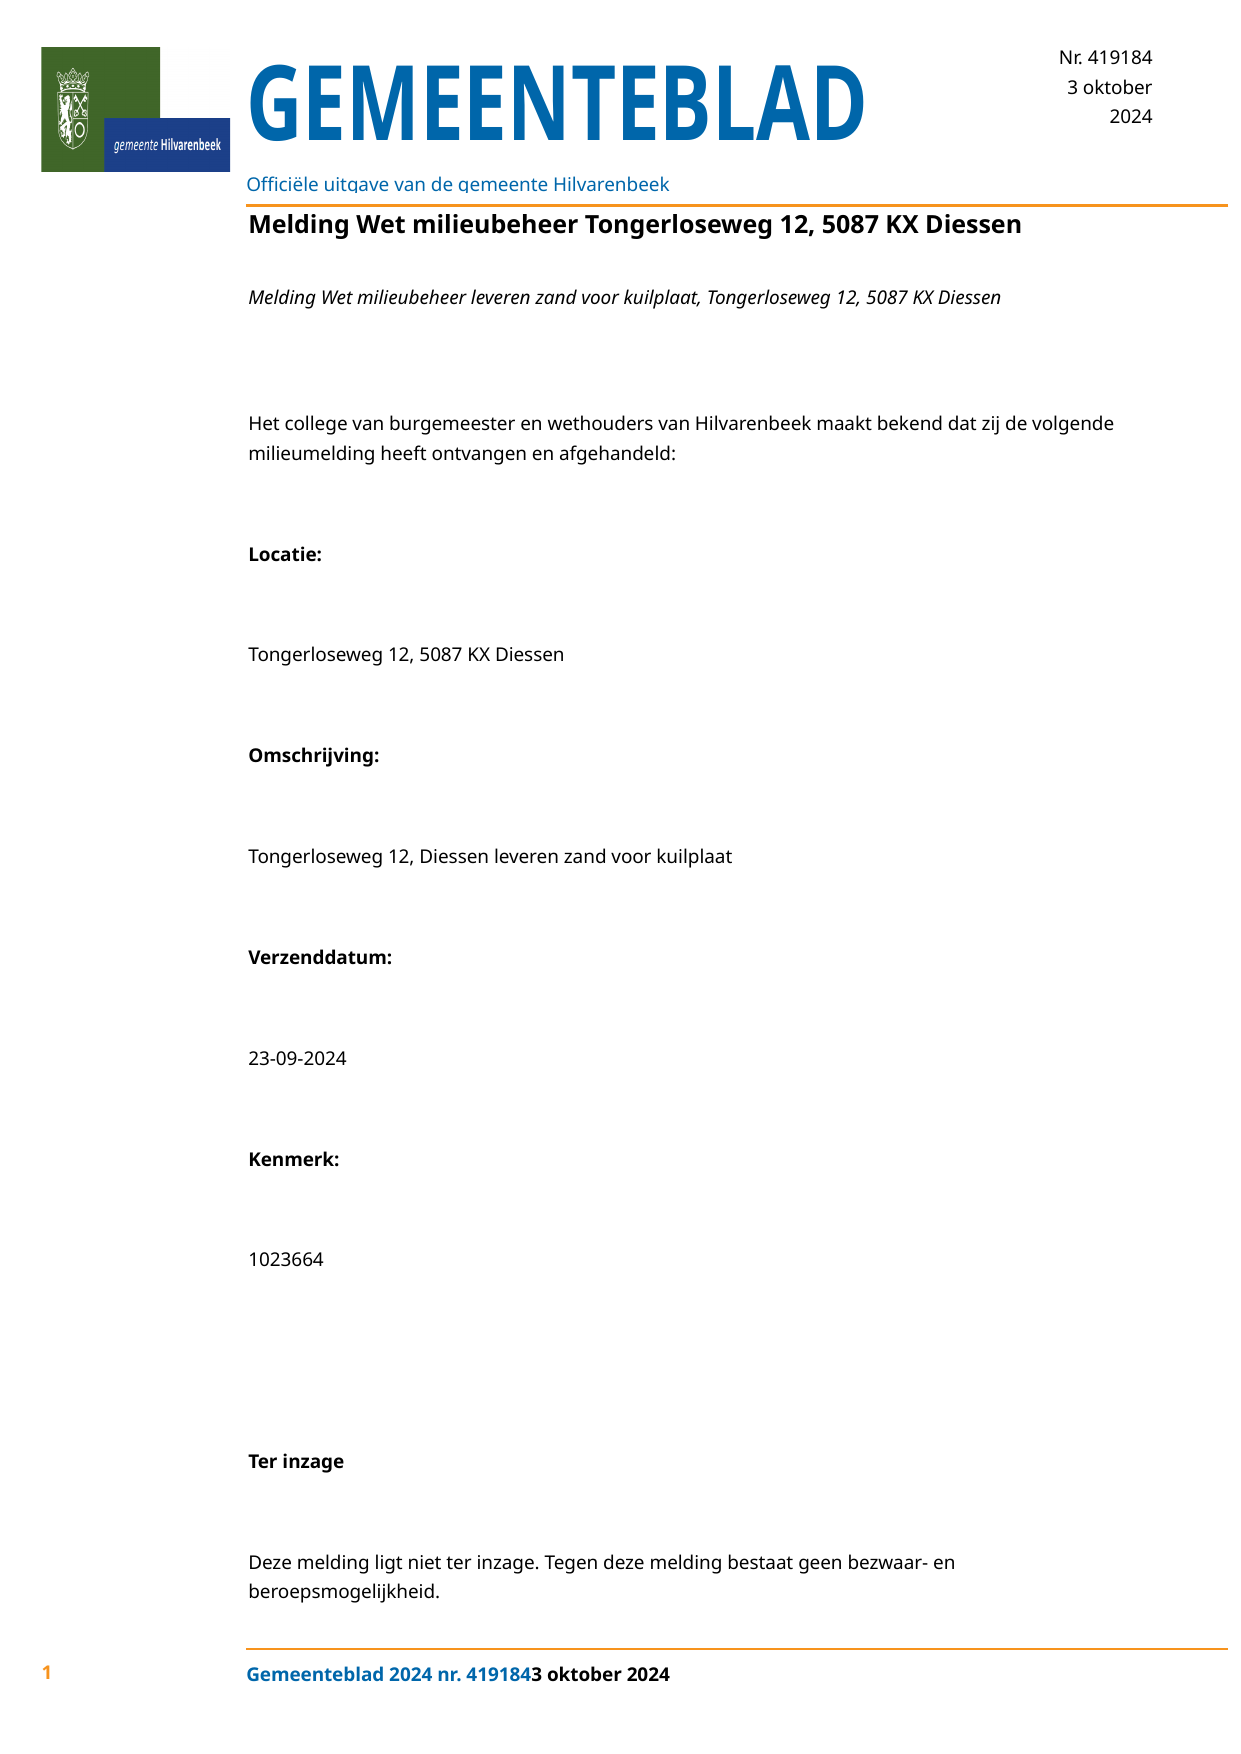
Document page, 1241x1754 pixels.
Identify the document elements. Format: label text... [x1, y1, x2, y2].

picture [41, 47, 231, 172]
text Verzenddatum: [248, 944, 1152, 970]
text Ter inzage [248, 1448, 1152, 1474]
text Omschrijving: [248, 742, 1152, 768]
text Locatie: [248, 541, 1152, 567]
text Melding Wet milieubeheer leveren zand voor kuilplaat, Tongerloseweg 12, 5087 KX Diessen [248, 284, 1152, 309]
text 1023664 [248, 1247, 1152, 1272]
text Tongerloseweg 12, 5087 KX Diessen [248, 642, 1152, 667]
text 23-09-2024 [248, 1045, 1152, 1071]
text Melding Wet milieubeheer Tongerloseweg 12, 5087 KX Diessen [248, 207, 1152, 241]
text Kenmerk: [248, 1146, 1152, 1172]
text Tongerloseweg 12, Diessen leveren zand voor kuilplaat [248, 843, 1152, 869]
text Deze melding ligt niet ter inzage. Tegen deze melding bestaat geen bezwaar- en beroepsmogelijkheid. [248, 1549, 1152, 1604]
text Het college van burgemeester en wethouders van Hilvarenbeek maakt bekend dat zij de volgende milieumelding heeft ontvangen en afgehandeld: [248, 410, 1152, 466]
